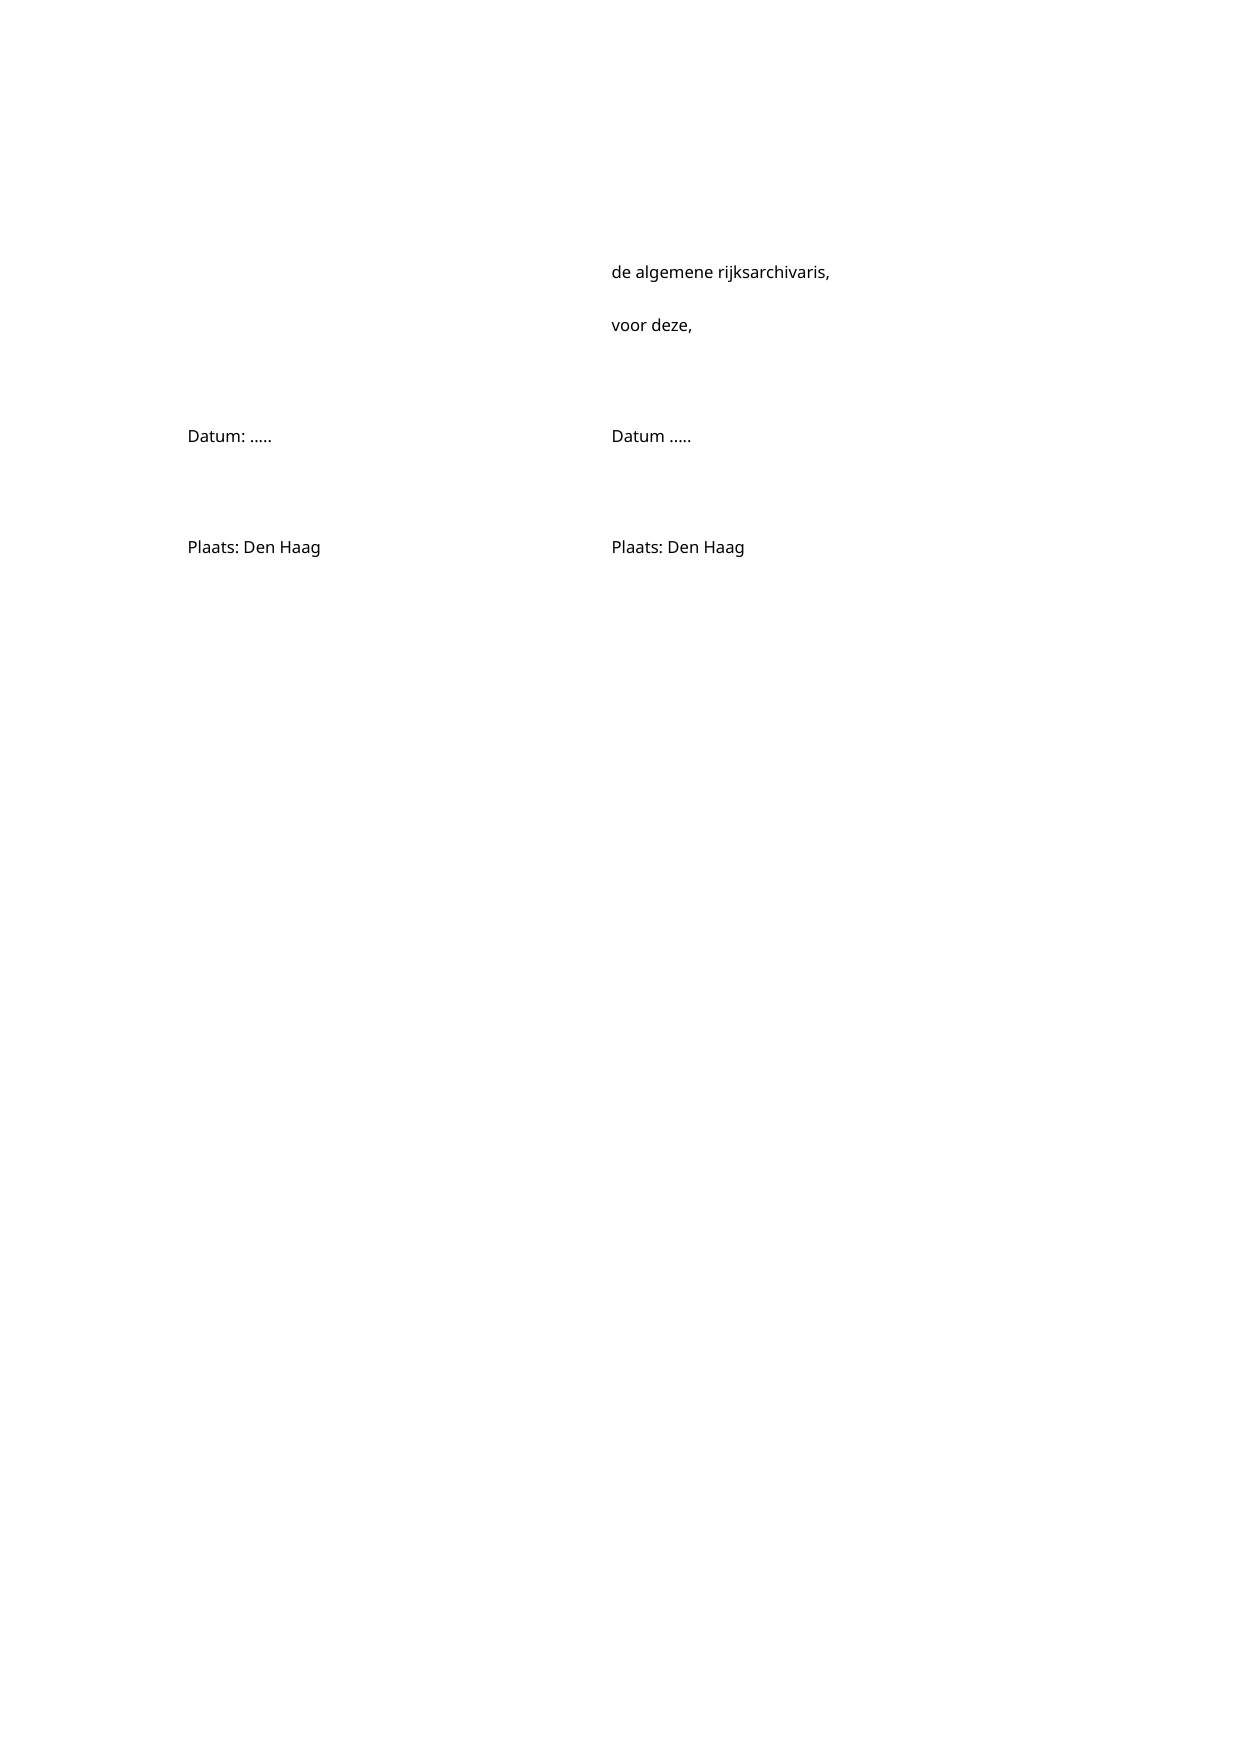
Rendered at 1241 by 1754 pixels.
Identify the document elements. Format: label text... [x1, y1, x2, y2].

table_cell Plaats: Den Haag [188, 536, 611, 589]
table_cell Datum ..... [611, 425, 1053, 478]
table_cell [611, 203, 1053, 261]
table_cell de algemene rijksarchivaris, voor deze, [611, 261, 1053, 367]
table_cell Datum: ..... [188, 425, 611, 478]
table_cell [611, 150, 1053, 203]
table_cell [188, 203, 611, 261]
table_cell [188, 261, 611, 367]
table_cell [188, 478, 611, 536]
table_cell [611, 478, 1053, 536]
table_cell Plaats: Den Haag [611, 536, 1053, 589]
table_cell [188, 367, 611, 425]
table_cell [611, 367, 1053, 425]
table_cell [188, 150, 611, 203]
